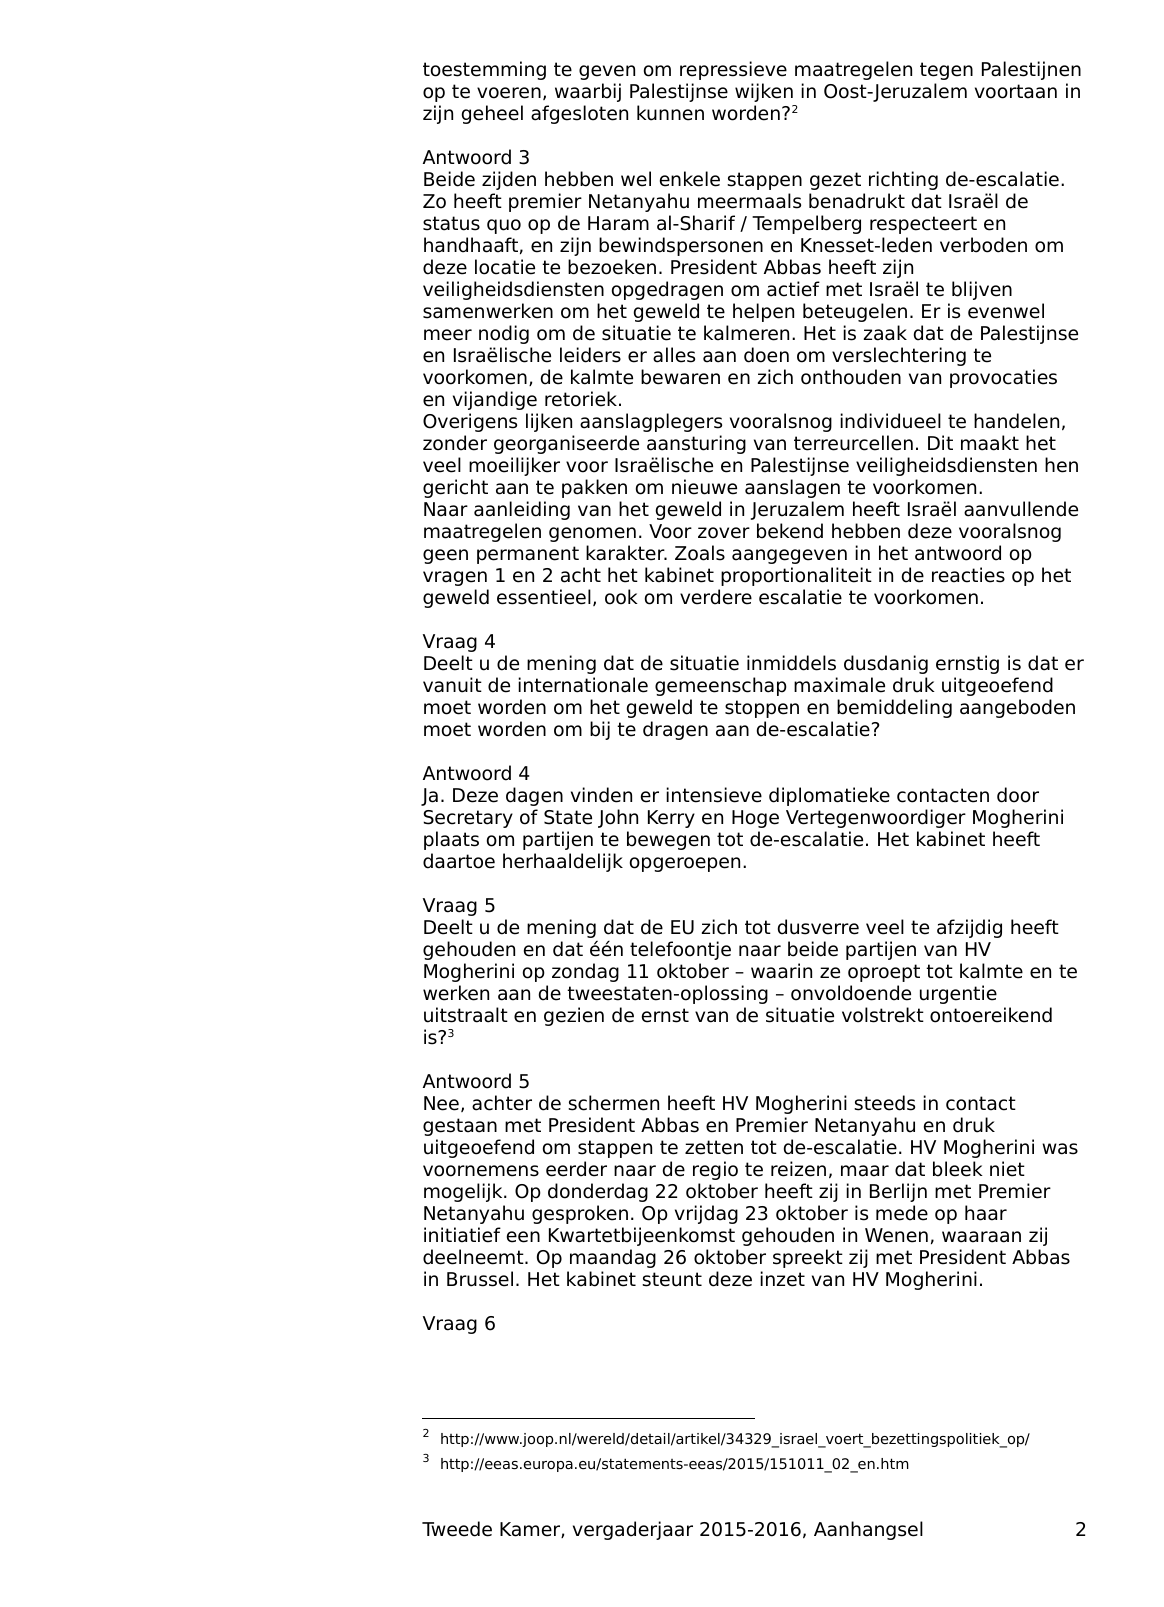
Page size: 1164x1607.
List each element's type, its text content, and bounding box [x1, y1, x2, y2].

text Ja. Deze dagen vinden er intensieve diplomatieke contacten door Secretary of State John Kerry en Hoge Vertegenwoordiger Mogherini plaats om partijen te bewegen tot de-escalatie. Het kabinet heeft daartoe herhaaldelijk opgeroepen. [422, 785, 1087, 873]
text Deelt u de mening dat de EU zich tot dusverre veel te afzijdig heeft gehouden en dat één telefoontje naar beide partijen van HV Mogherini op zondag 11 oktober – waarin ze oproept tot kalmte en te werken aan de tweestaten-oplossing – onvoldoende urgentie uitstraalt en gezien de ernst van de situatie volstrekt ontoereikend is? [422, 917, 1087, 1049]
text Overigens lijken aanslagplegers vooralsnog individueel te handelen, zonder georganiseerde aansturing van terreurcellen. Dit maakt het veel moeilijker voor Israëlische en Palestijnse veiligheidsdiensten hen gericht aan te pakken om nieuwe aanslagen te voorkomen. [422, 411, 1087, 499]
text Antwoord 3 [422, 147, 1087, 169]
text http://eeas.europa.eu/statements-eeas/2015/151011_02_en.htm [422, 1452, 1087, 1474]
text Antwoord 4 [422, 763, 1087, 785]
text Vraag 6 [422, 1313, 1087, 1335]
text Vraag 5 [422, 895, 1087, 917]
text Naar aanleiding van het geweld in Jeruzalem heeft Israël aanvullende maatregelen genomen. Voor zover bekend hebben deze vooralsnog geen permanent karakter. Zoals aangegeven in het antwoord op vragen 1 en 2 acht het kabinet proportionaliteit in de reacties op het geweld essentieel, ook om verdere escalatie te voorkomen. [422, 499, 1087, 609]
text Deelt u de mening dat de situatie inmiddels dusdanig ernstig is dat er vanuit de internationale gemeenschap maximale druk uitgeoefend moet worden om het geweld te stoppen en bemiddeling aangeboden moet worden om bij te dragen aan de-escalatie? [422, 653, 1087, 741]
text http://www.joop.nl/wereld/detail/artikel/34329_israel_voert_bezettingspolitiek_op/ [422, 1427, 1087, 1449]
text Vraag 4 [422, 631, 1087, 653]
text toestemming te geven om repressieve maatregelen tegen Palestijnen op te voeren, waarbij Palestijnse wijken in Oost-Jeruzalem voortaan in zijn geheel afgesloten kunnen worden? [422, 59, 1087, 125]
text Nee, achter de schermen heeft HV Mogherini steeds in contact gestaan met President Abbas en Premier Netanyahu en druk uitgeoefend om stappen te zetten tot de-escalatie. HV Mogherini was voornemens eerder naar de regio te reizen, maar dat bleek niet mogelijk. Op donderdag 22 oktober heeft zij in Berlijn met Premier Netanyahu gesproken. Op vrijdag 23 oktober is mede op haar initiatief een Kwartetbijeenkomst gehouden in Wenen, waaraan zij deelneemt. Op maandag 26 oktober spreekt zij met President Abbas in Brussel. Het kabinet steunt deze inzet van HV Mogherini. [422, 1093, 1087, 1291]
text Antwoord 5 [422, 1071, 1087, 1093]
text Beide zijden hebben wel enkele stappen gezet richting de-escalatie. Zo heeft premier Netanyahu meermaals benadrukt dat Israël de status quo op de Haram al-Sharif / Tempelberg respecteert en handhaaft, en zijn bewindspersonen en Knesset-leden verboden om deze locatie te bezoeken. President Abbas heeft zijn veiligheidsdiensten opgedragen om actief met Israël te blijven samenwerken om het geweld te helpen beteugelen. Er is evenwel meer nodig om de situatie te kalmeren. Het is zaak dat de Palestijnse en Israëlische leiders er alles aan doen om verslechtering te voorkomen, de kalmte bewaren en zich onthouden van provocaties en vijandige retoriek. [422, 169, 1087, 411]
